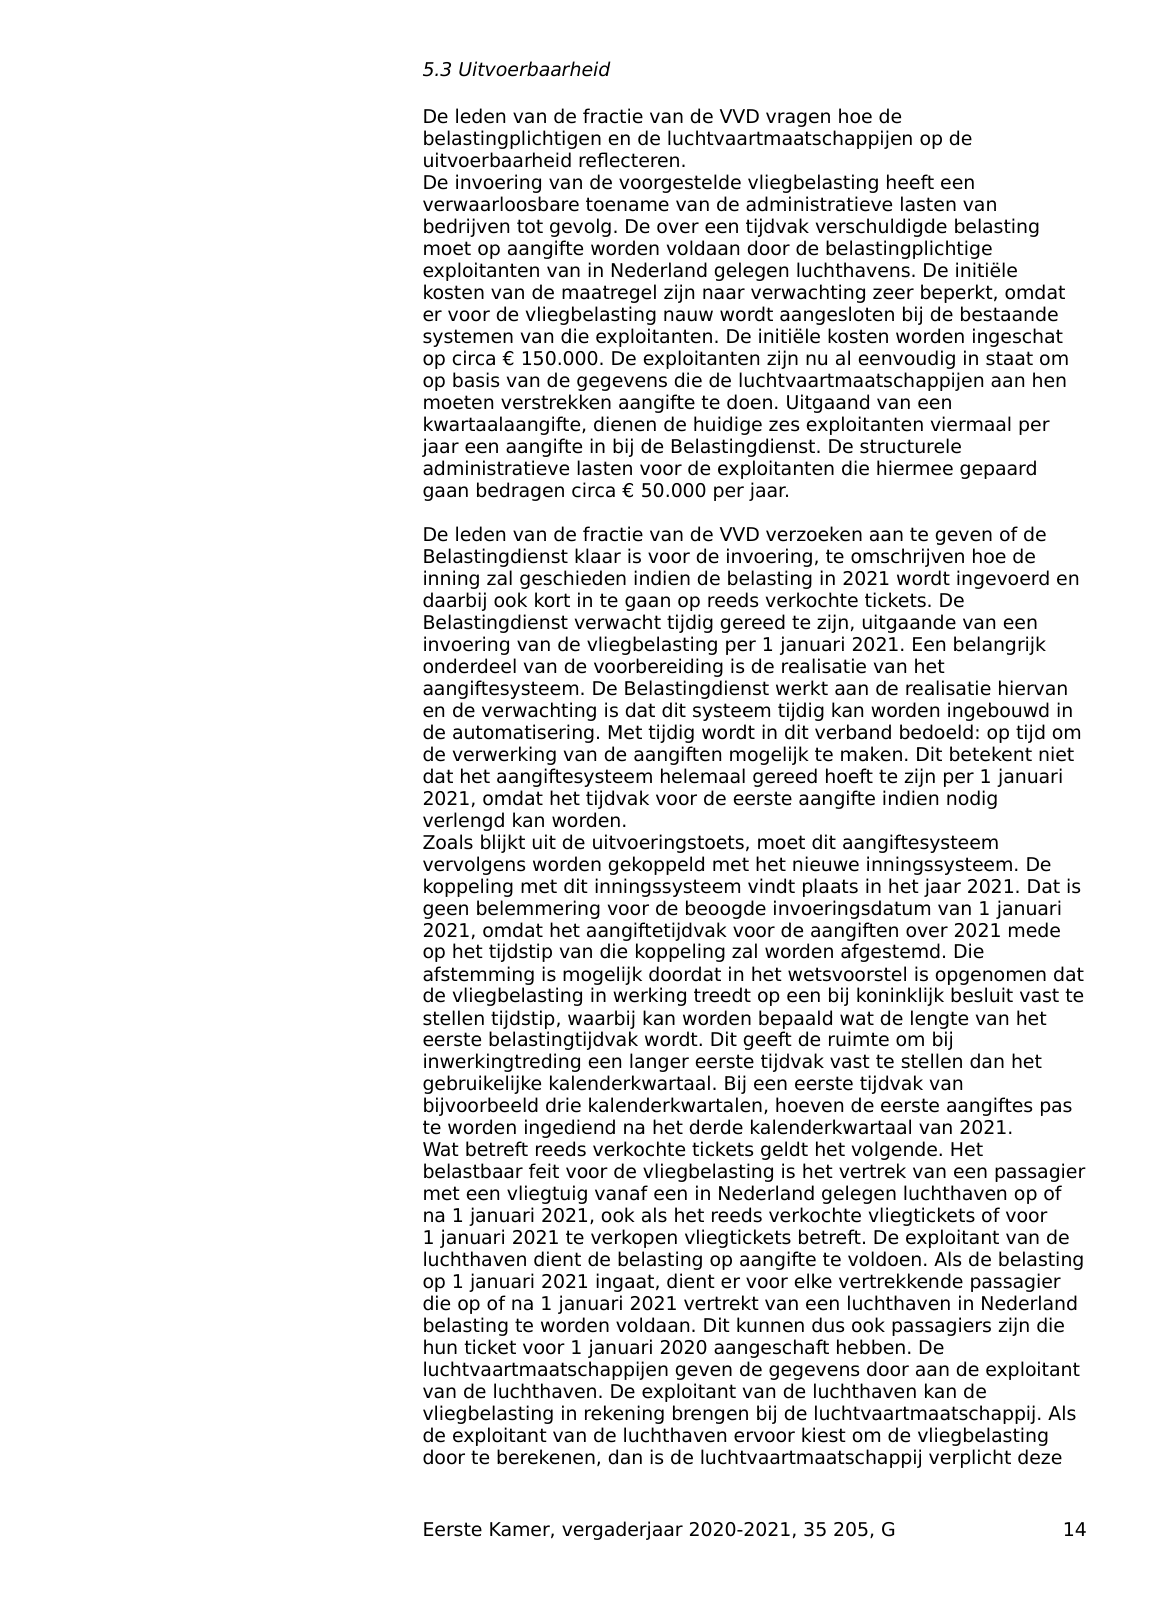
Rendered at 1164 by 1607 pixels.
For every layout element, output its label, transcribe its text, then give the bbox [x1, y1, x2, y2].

text Zoals blijkt uit de uitvoeringstoets, moet dit aangiftesysteem vervolgens worden gekoppeld met het nieuwe inningssysteem. De koppeling met dit inningssysteem vindt plaats in het jaar 2021. Dat is geen belemmering voor de beoogde invoeringsdatum van 1 januari 2021, omdat het aangiftetijdvak voor de aangiften over 2021 mede op het tijdstip van die koppeling zal worden afgestemd. Die afstemming is mogelijk doordat in het wetsvoorstel is opgenomen dat de vliegbelasting in werking treedt op een bij koninklijk besluit vast te stellen tijdstip, waarbij kan worden bepaald wat de lengte van het eerste belastingtijdvak wordt. Dit geeft de ruimte om bij inwerkingtreding een langer eerste tijdvak vast te stellen dan het gebruikelijke kalenderkwartaal. Bij een eerste tijdvak van bijvoorbeeld drie kalenderkwartalen, hoeven de eerste aangiftes pas te worden ingediend na het derde kalenderkwartaal van 2021. [422, 832, 1087, 1139]
text De leden van de fractie van de VVD vragen hoe de belastingplichtigen en de luchtvaartmaatschappijen op de uitvoerbaarheid reflecteren. [422, 106, 1087, 172]
text Wat betreft reeds verkochte tickets geldt het volgende. Het belastbaar feit voor de vliegbelasting is het vertrek van een passagier met een vliegtuig vanaf een in Nederland gelegen luchthaven op of na 1 januari 2021, ook als het reeds verkochte vliegtickets of voor 1 januari 2021 te verkopen vliegtickets betreft. De exploitant van de luchthaven dient de belasting op aangifte te voldoen. Als de belasting op 1 januari 2021 ingaat, dient er voor elke vertrekkende passagier die op of na 1 januari 2021 vertrekt van een luchthaven in Nederland belasting te worden voldaan. Dit kunnen dus ook passagiers zijn die hun ticket voor 1 januari 2020 aangeschaft hebben. De luchtvaartmaatschappijen geven de gegevens door aan de exploitant van de luchthaven. De exploitant van de luchthaven kan de vliegbelasting in rekening brengen bij de luchtvaartmaatschappij. Als de exploitant van de luchthaven ervoor kiest om de vliegbelasting door te berekenen, dan is de luchtvaartmaatschappij verplicht deze [422, 1139, 1087, 1469]
text De invoering van de voorgestelde vliegbelasting heeft een verwaarloosbare toename van de administratieve lasten van bedrijven tot gevolg. De over een tijdvak verschuldigde belasting moet op aangifte worden voldaan door de belastingplichtige exploitanten van in Nederland gelegen luchthavens. De initiële kosten van de maatregel zijn naar verwachting zeer beperkt, omdat er voor de vliegbelasting nauw wordt aangesloten bij de bestaande systemen van die exploitanten. De initiële kosten worden ingeschat op circa € 150.000. De exploitanten zijn nu al eenvoudig in staat om op basis van de gegevens die de luchtvaartmaatschappijen aan hen moeten verstrekken aangifte te doen. Uitgaand van een kwartaalaangifte, dienen de huidige zes exploitanten viermaal per jaar een aangifte in bij de Belastingdienst. De structurele administratieve lasten voor de exploitanten die hiermee gepaard gaan bedragen circa € 50.000 per jaar. [422, 172, 1087, 502]
text De leden van de fractie van de VVD verzoeken aan te geven of de Belastingdienst klaar is voor de invoering, te omschrijven hoe de inning zal geschieden indien de belasting in 2021 wordt ingevoerd en daarbij ook kort in te gaan op reeds verkochte tickets. De Belastingdienst verwacht tijdig gereed te zijn, uitgaande van een invoering van de vliegbelasting per 1 januari 2021. Een belangrijk onderdeel van de voorbereiding is de realisatie van het aangiftesysteem. De Belastingdienst werkt aan de realisatie hiervan en de verwachting is dat dit systeem tijdig kan worden ingebouwd in de automatisering. Met tijdig wordt in dit verband bedoeld: op tijd om de verwerking van de aangiften mogelijk te maken. Dit betekent niet dat het aangiftesysteem helemaal gereed hoeft te zijn per 1 januari 2021, omdat het tijdvak voor de eerste aangifte indien nodig verlengd kan worden. [422, 524, 1087, 832]
subtitle 5.3 Uitvoerbaarheid [422, 59, 1087, 81]
